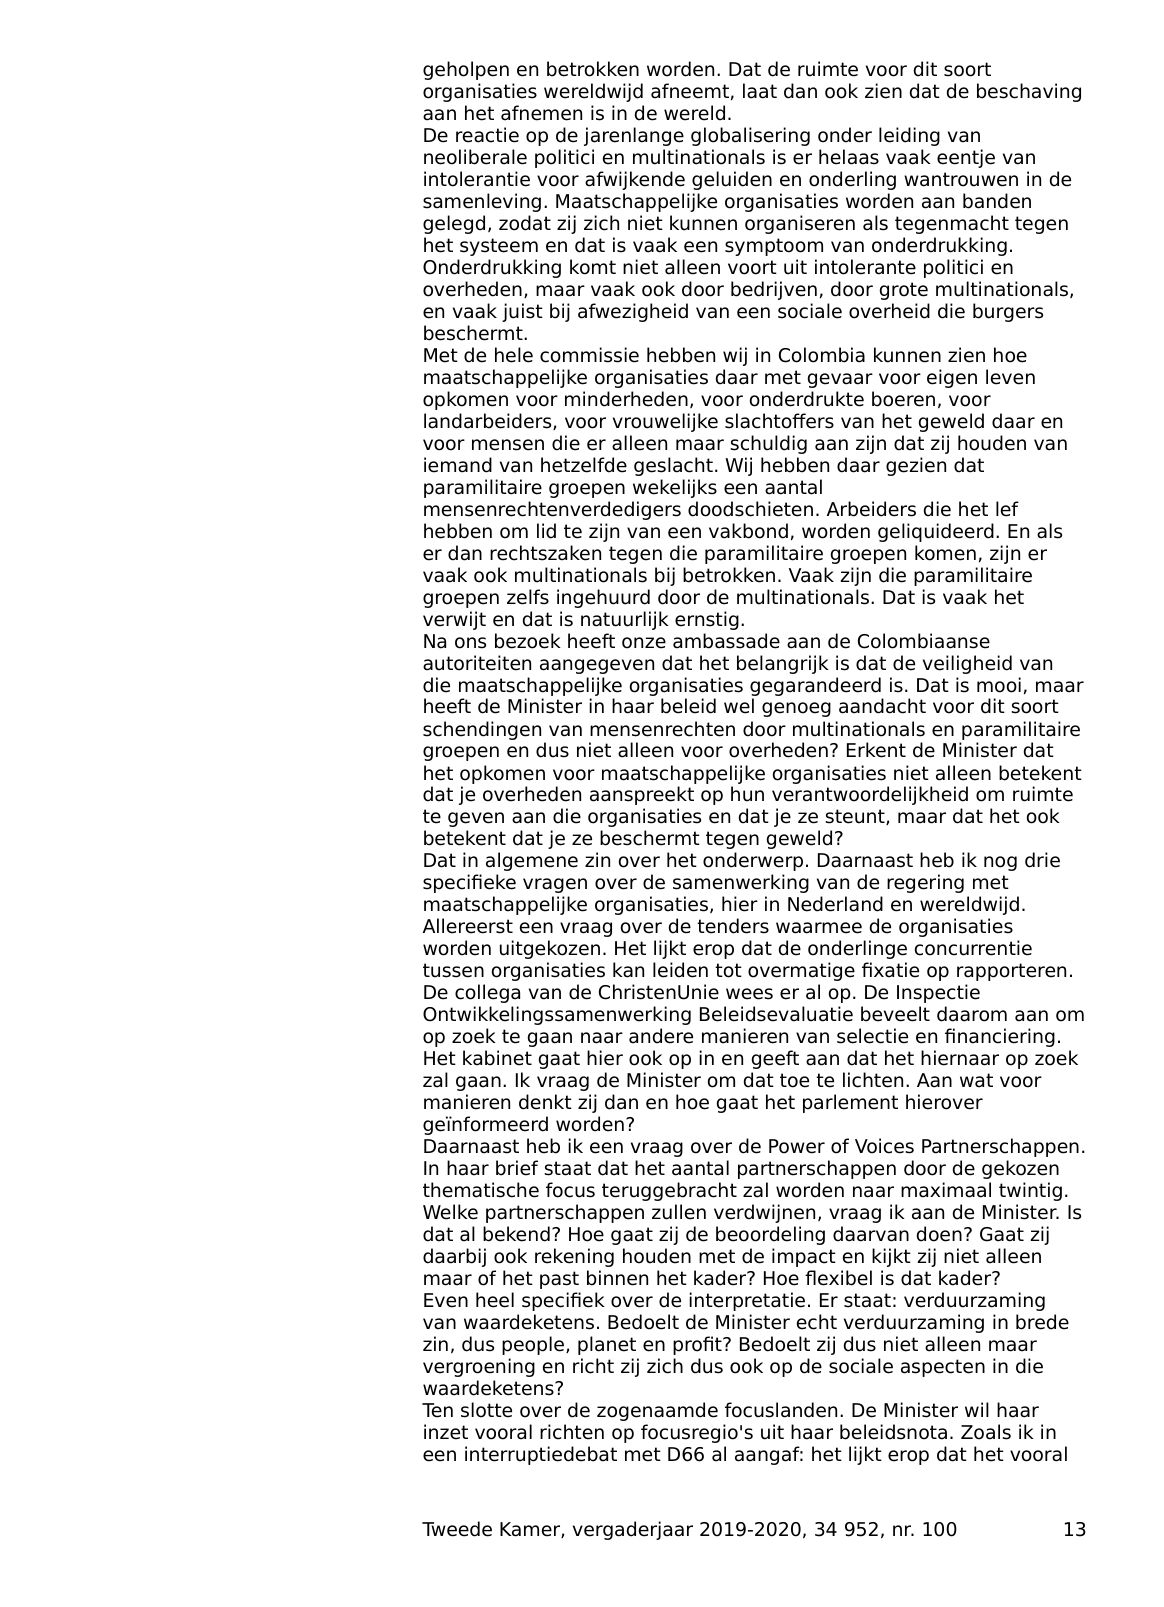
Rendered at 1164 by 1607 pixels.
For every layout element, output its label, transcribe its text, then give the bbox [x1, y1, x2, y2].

text Na ons bezoek heeft onze ambassade aan de Colombiaanse autoriteiten aangegeven dat het belangrijk is dat de veiligheid van die maatschappelijke organisaties gegarandeerd is. Dat is mooi, maar heeft de Minister in haar beleid wel genoeg aandacht voor dit soort schendingen van mensenrechten door multinationals en paramilitaire groepen en dus niet alleen voor overheden? Erkent de Minister dat het opkomen voor maatschappelijke organisaties niet alleen betekent dat je overheden aanspreekt op hun verantwoordelijkheid om ruimte te geven aan die organisaties en dat je ze steunt, maar dat het ook betekent dat je ze beschermt tegen geweld? [422, 631, 1087, 850]
text Even heel specifiek over de interpretatie. Er staat: verduurzaming van waardeketens. Bedoelt de Minister echt verduurzaming in brede zin, dus people, planet en profit? Bedoelt zij dus niet alleen maar vergroening en richt zij zich dus ook op de sociale aspecten in die waardeketens? [422, 1290, 1087, 1400]
text Met de hele commissie hebben wij in Colombia kunnen zien hoe maatschappelijke organisaties daar met gevaar voor eigen leven opkomen voor minderheden, voor onderdrukte boeren, voor landarbeiders, voor vrouwelijke slachtoffers van het geweld daar en voor mensen die er alleen maar schuldig aan zijn dat zij houden van iemand van hetzelfde geslacht. Wij hebben daar gezien dat paramilitaire groepen wekelijks een aantal mensenrechtenverdedigers doodschieten. Arbeiders die het lef hebben om lid te zijn van een vakbond, worden geliquideerd. En als er dan rechtszaken tegen die paramilitaire groepen komen, zijn er vaak ook multinationals bij betrokken. Vaak zijn die paramilitaire groepen zelfs ingehuurd door de multinationals. Dat is vaak het verwijt en dat is natuurlijk ernstig. [422, 345, 1087, 631]
text Ten slotte over de zogenaamde focuslanden. De Minister wil haar inzet vooral richten op focusregio's uit haar beleidsnota. Zoals ik in een interruptiedebat met D66 al aangaf: het lijkt erop dat het vooral [422, 1400, 1087, 1466]
text De reactie op de jarenlange globalisering onder leiding van neoliberale politici en multinationals is er helaas vaak eentje van intolerantie voor afwijkende geluiden en onderling wantrouwen in de samenleving. Maatschappelijke organisaties worden aan banden gelegd, zodat zij zich niet kunnen organiseren als tegenmacht tegen het systeem en dat is vaak een symptoom van onderdrukking. Onderdrukking komt niet alleen voort uit intolerante politici en overheden, maar vaak ook door bedrijven, door grote multinationals, en vaak juist bij afwezigheid van een sociale overheid die burgers beschermt. [422, 125, 1087, 345]
text Dat in algemene zin over het onderwerp. Daarnaast heb ik nog drie specifieke vragen over de samenwerking van de regering met maatschappelijke organisaties, hier in Nederland en wereldwijd. Allereerst een vraag over de tenders waarmee de organisaties worden uitgekozen. Het lijkt erop dat de onderlinge concurrentie tussen organisaties kan leiden tot overmatige fixatie op rapporteren. De collega van de ChristenUnie wees er al op. De Inspectie Ontwikkelingssamenwerking Beleidsevaluatie beveelt daarom aan om op zoek te gaan naar andere manieren van selectie en financiering. Het kabinet gaat hier ook op in en geeft aan dat het hiernaar op zoek zal gaan. Ik vraag de Minister om dat toe te lichten. Aan wat voor manieren denkt zij dan en hoe gaat het parlement hierover geïnformeerd worden? [422, 850, 1087, 1136]
text geholpen en betrokken worden. Dat de ruimte voor dit soort organisaties wereldwijd afneemt, laat dan ook zien dat de beschaving aan het afnemen is in de wereld. [422, 59, 1087, 125]
text Daarnaast heb ik een vraag over de Power of Voices Partnerschappen. In haar brief staat dat het aantal partnerschappen door de gekozen thematische focus teruggebracht zal worden naar maximaal twintig. Welke partnerschappen zullen verdwijnen, vraag ik aan de Minister. Is dat al bekend? Hoe gaat zij de beoordeling daarvan doen? Gaat zij daarbij ook rekening houden met de impact en kijkt zij niet alleen maar of het past binnen het kader? Hoe flexibel is dat kader? [422, 1136, 1087, 1290]
